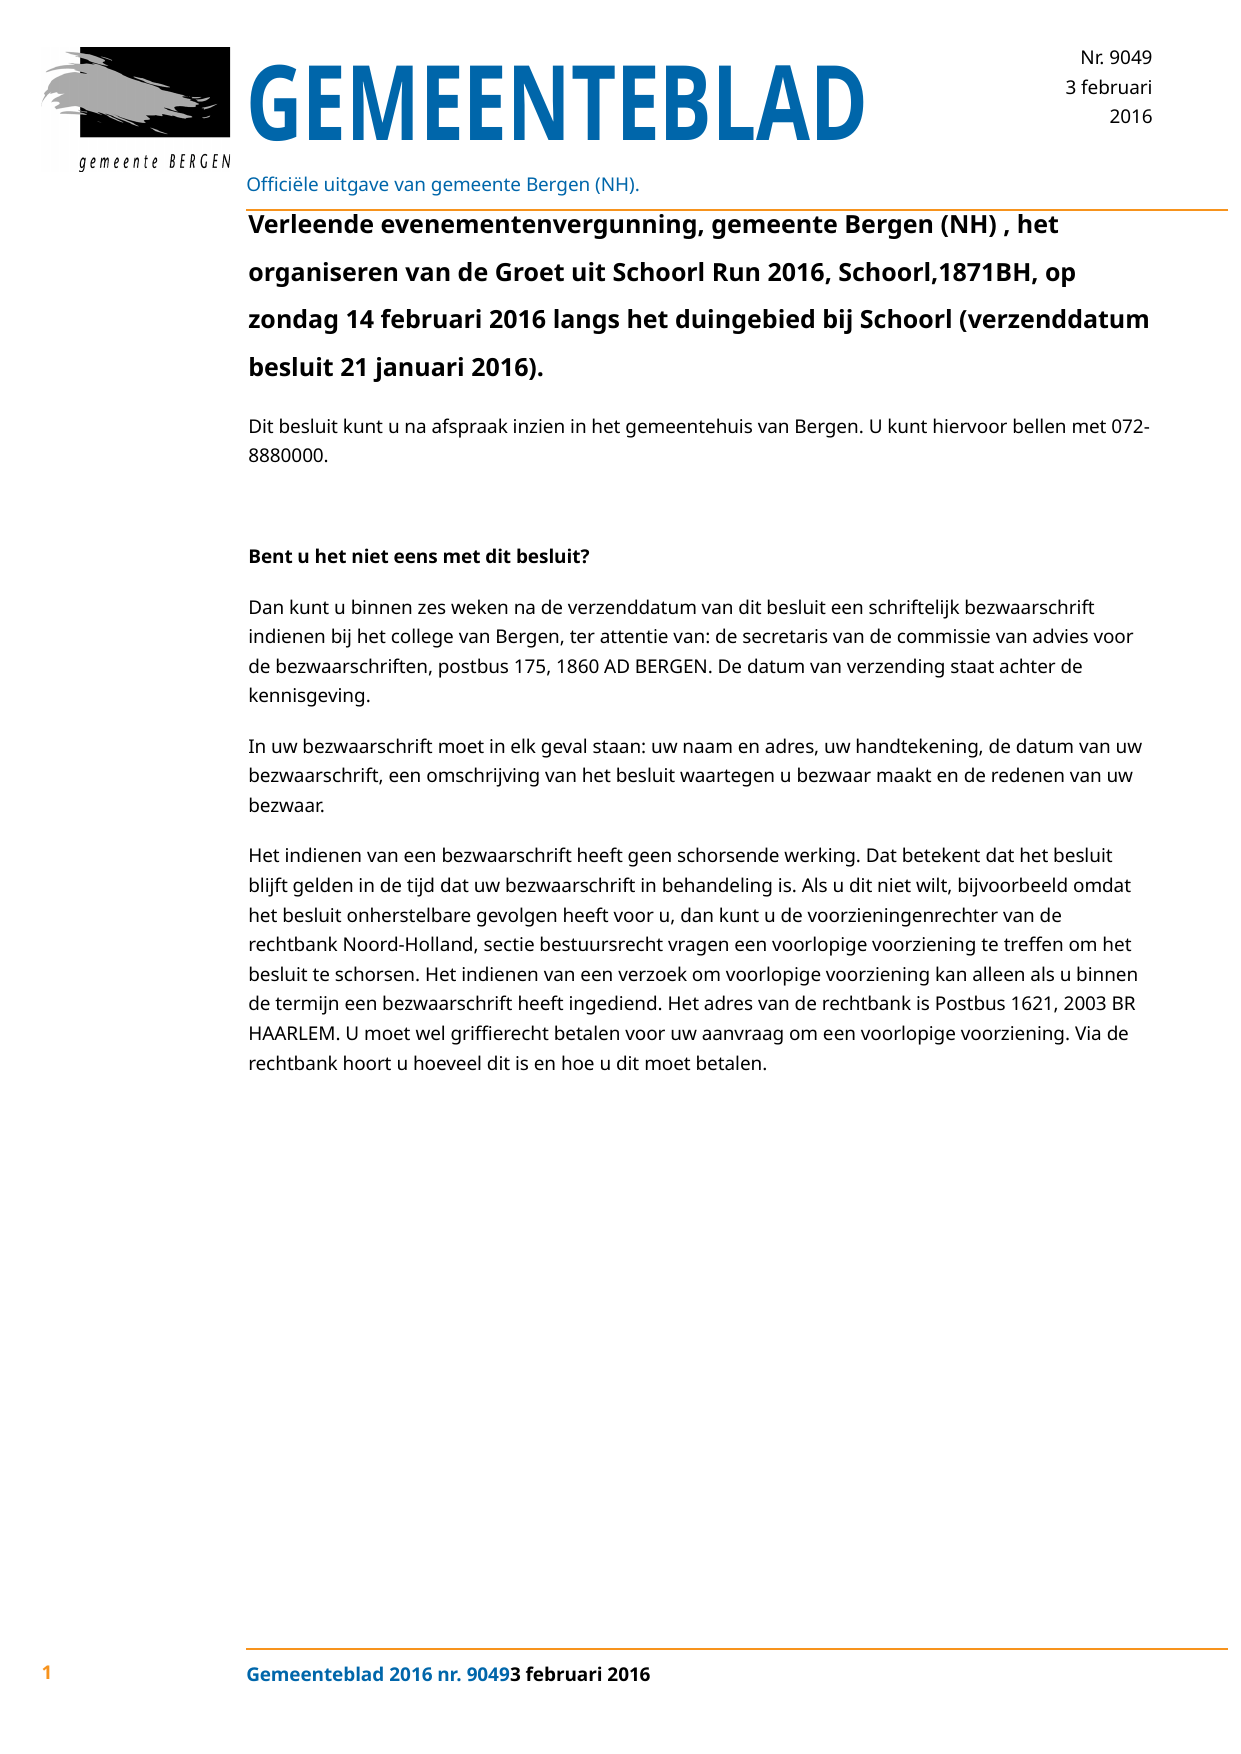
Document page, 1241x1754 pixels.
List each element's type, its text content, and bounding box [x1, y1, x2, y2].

text Dan kunt u binnen zes weken na de verzenddatum van dit besluit een schriftelijk bezwaarschrift indienen bij het college van Bergen, ter attentie van: de secretaris van de commissie van advies voor de bezwaarschriften, postbus 175, 1860 AD BERGEN. De datum van verzending staat achter de kennisgeving. [248, 594, 1152, 708]
text In uw bezwaarschrift moet in elk geval staan: uw naam en adres, uw handtekening, de datum van uw bezwaarschrift, een omschrijving van het besluit waartegen u bezwaar maakt en de redenen van uw bezwaar. [248, 733, 1152, 818]
text Dit besluit kunt u na afspraak inzien in het gemeentehuis van Bergen. U kunt hiervoor bellen met 072-8880000. [248, 413, 1152, 468]
text Het indienen van een bezwaarschrift heeft geen schorsende werking. Dat betekent dat het besluit blijft gelden in de tijd dat uw bezwaarschrift in behandeling is. Als u dit niet wilt, bijvoorbeeld omdat het besluit onherstelbare gevolgen heeft voor u, dan kunt u de voorzieningenrechter van de rechtbank Noord-Holland, sectie bestuursrecht vragen een voorlopige voorziening te treffen om het besluit te schorsen. Het indienen van een verzoek om voorlopige voorziening kan alleen als u binnen de termijn een bezwaarschrift heeft ingediend. Het adres van de rechtbank is Postbus 1621, 2003 BR HAARLEM. U moet wel griffierecht betalen voor uw aanvraag om een voorlopige voorziening. Via de rechtbank hoort u hoeveel dit is en hoe u dit moet betalen. [248, 843, 1152, 1076]
text Bent u het niet eens met dit besluit? [248, 543, 1152, 569]
picture [41, 47, 231, 172]
text Verleende evenementenvergunning, gemeente Bergen (NH) , het organiseren van de Groet uit Schoorl Run 2016, Schoorl,1871BH, op zondag 14 februari 2016 langs het duingebied bij Schoorl (verzenddatum besluit 21 januari 2016). [248, 211, 1152, 384]
